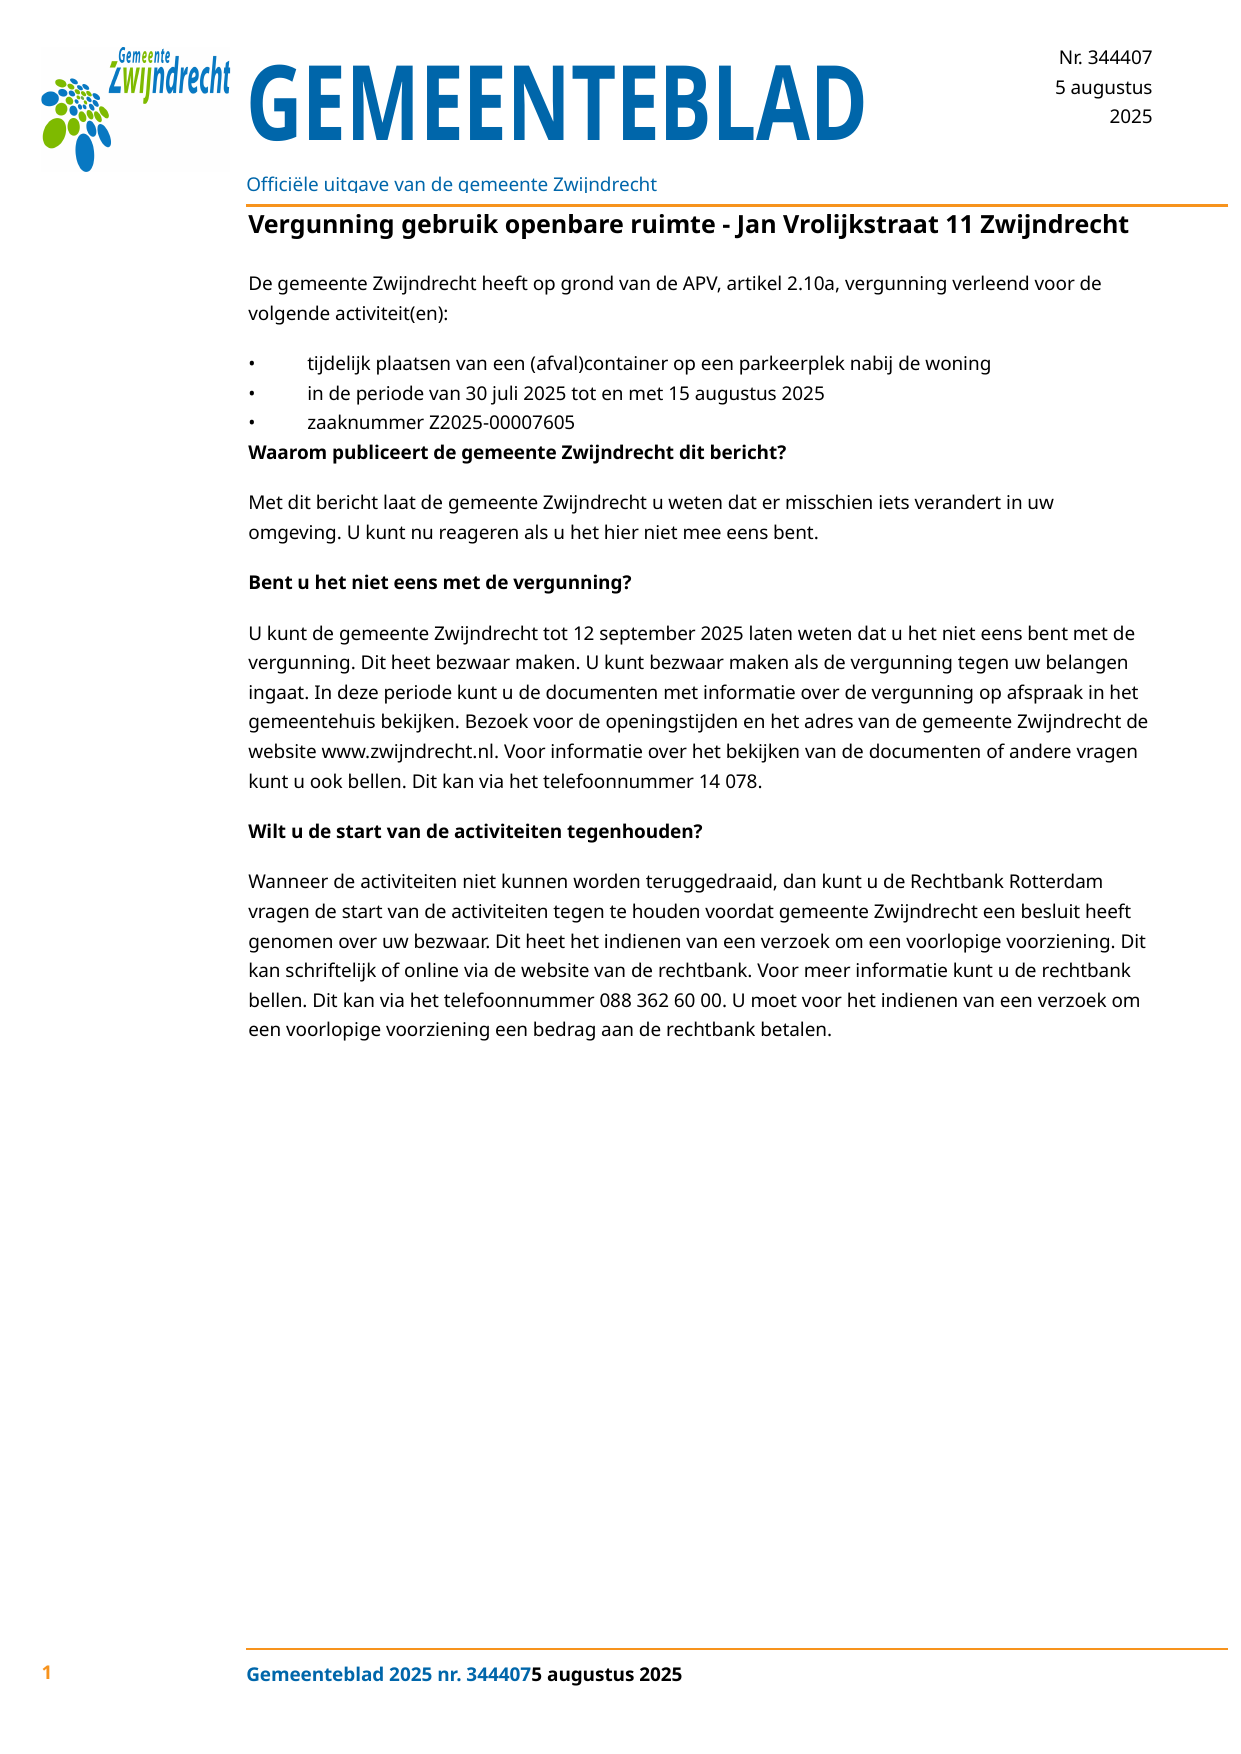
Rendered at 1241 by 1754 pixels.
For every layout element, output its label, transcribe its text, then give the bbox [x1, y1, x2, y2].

text Waarom publiceert de gemeente Zwijndrecht dit bericht? [248, 439, 1152, 465]
text Met dit bericht laat de gemeente Zwijndrecht u weten dat er misschien iets verandert in uw omgeving. U kunt nu reageren als u het hier niet mee eens bent. [248, 489, 1152, 545]
text U kunt de gemeente Zwijndrecht tot 12 september 2025 laten weten dat u het niet eens bent met de vergunning. Dit heet bezwaar maken. U kunt bezwaar maken als de vergunning tegen uw belangen ingaat. In deze periode kunt u de documenten met informatie over de vergunning op afspraak in het gemeentehuis bekijken. Bezoek voor de openingstijden en het adres van de gemeente Zwijndrecht de website www.zwijndrecht.nl. Voor informatie over het bekijken van de documenten of andere vragen kunt u ook bellen. Dit kan via het telefoonnummer 14 078. [248, 620, 1152, 793]
text Wanneer de activiteiten niet kunnen worden teruggedraaid, dan kunt u de Rechtbank Rotterdam vragen de start van de activiteiten tegen te houden voordat gemeente Zwijndrecht een besluit heeft genomen over uw bezwaar. Dit heet het indienen van een verzoek om een voorlopige voorziening. Dit kan schriftelijk of online via de website van de rechtbank. Voor meer informatie kunt u de rechtbank bellen. Dit kan via het telefoonnummer 088 362 60 00. U moet voor het indienen van een verzoek om een voorlopige voorziening een bedrag aan de rechtbank betalen. [248, 869, 1152, 1042]
list tijdelijk plaatsen van een (afval)container op een parkeerplek nabij de woning [248, 350, 1152, 376]
list zaaknummer Z2025-00007605 [248, 409, 1152, 435]
list in de periode van 30 juli 2025 tot en met 15 augustus 2025 [248, 380, 1152, 406]
text De gemeente Zwijndrecht heeft op grond van de APV, artikel 2.10a, vergunning verleend voor de volgende activiteit(en): [248, 270, 1152, 326]
picture [41, 47, 231, 172]
text Bent u het niet eens met de vergunning? [248, 569, 1152, 595]
text Wilt u de start van de activiteiten tegenhouden? [248, 818, 1152, 844]
text Vergunning gebruik openbare ruimte - Jan Vrolijkstraat 11 Zwijndrecht [248, 207, 1152, 241]
